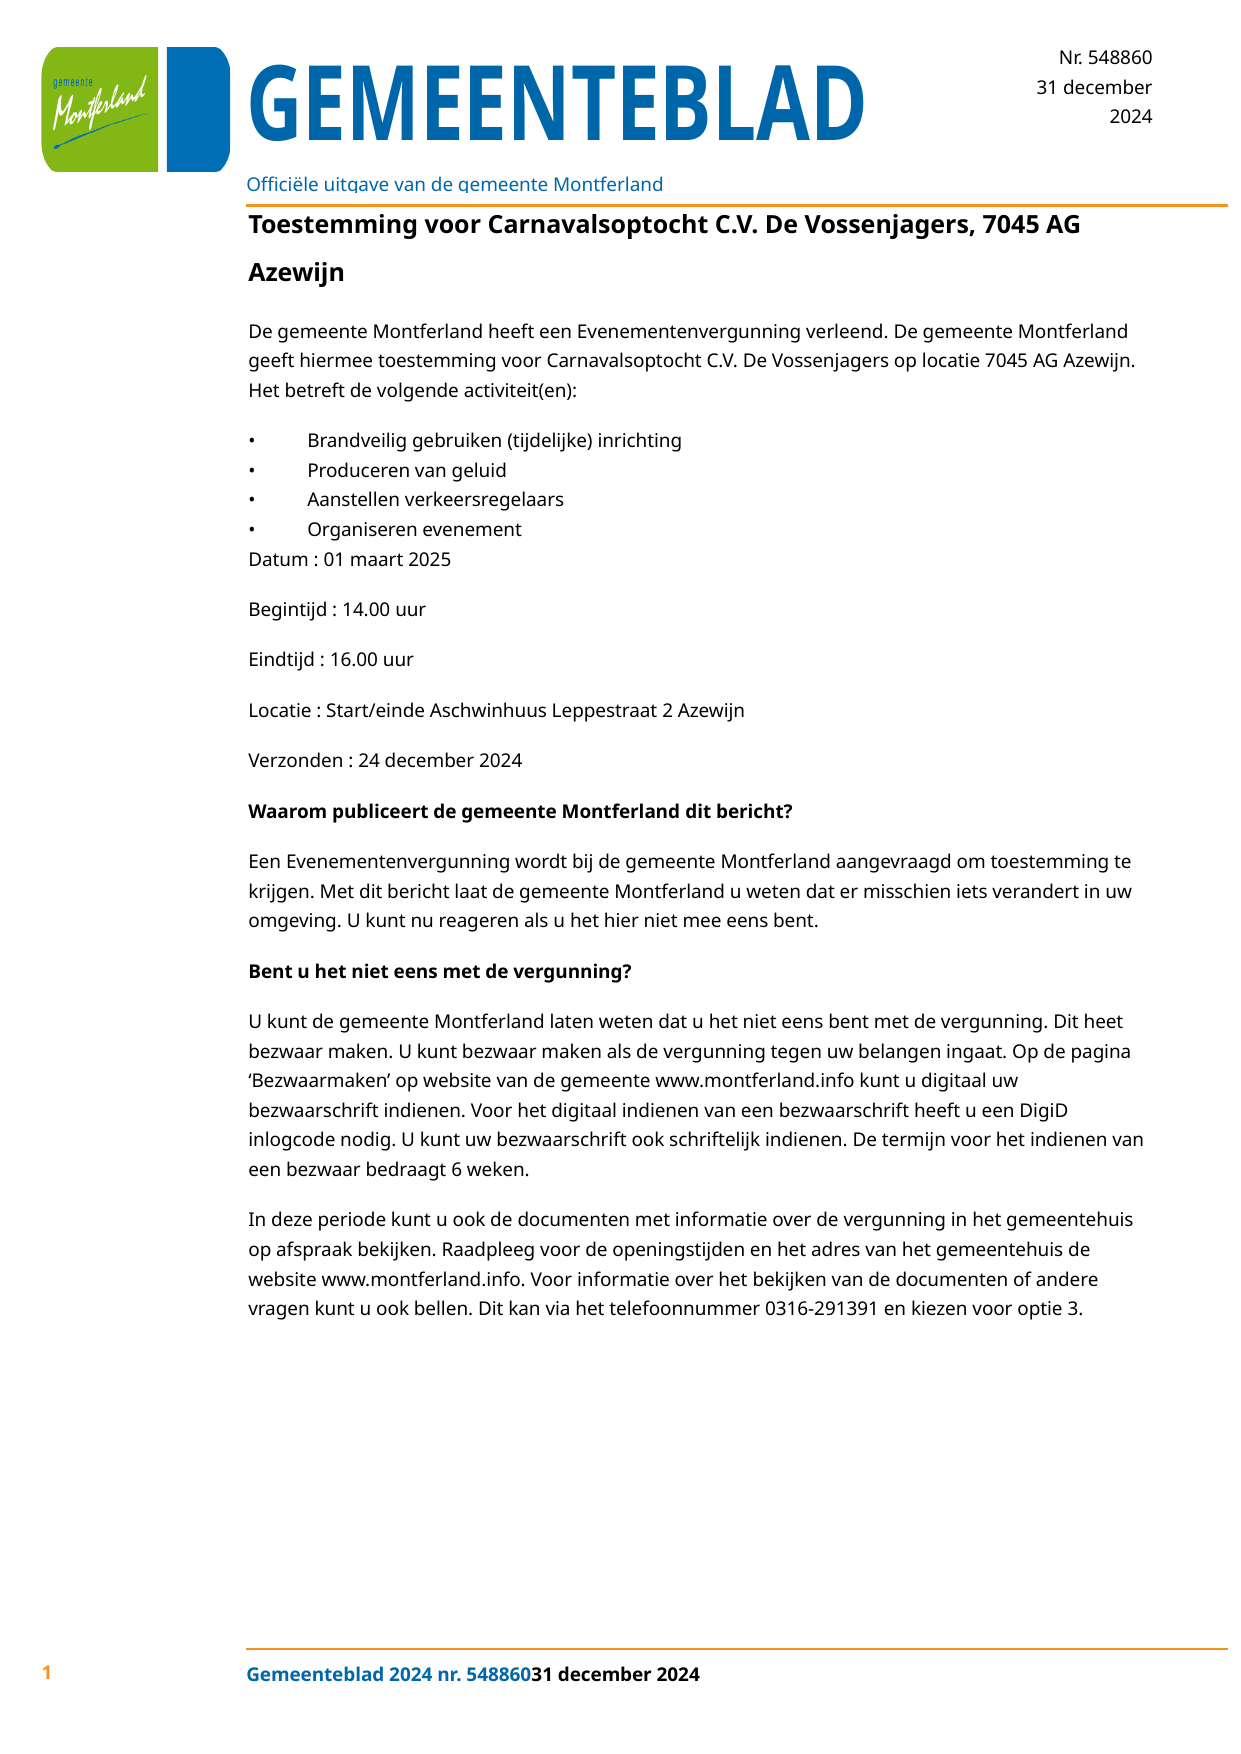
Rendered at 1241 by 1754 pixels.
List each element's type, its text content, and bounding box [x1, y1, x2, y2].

text Verzonden : 24 december 2024 [248, 747, 1152, 773]
list Brandveilig gebruiken (tijdelijke) inrichting [248, 427, 1152, 453]
text Eindtijd : 16.00 uur [248, 647, 1152, 672]
list Organiseren evenement [248, 516, 1152, 542]
picture [41, 47, 231, 172]
text U kunt de gemeente Montferland laten weten dat u het niet eens bent met de vergunning. Dit heet bezwaar maken. U kunt bezwaar maken als de vergunning tegen uw belangen ingaat. Op de pagina ‘Bezwaarmaken’ op website van de gemeente www.montferland.info kunt u digitaal uw bezwaarschrift indienen. Voor het digitaal indienen van een bezwaarschrift heeft u een DigiD inlogcode nodig. U kunt uw bezwaarschrift ook schriftelijk indienen. De termijn voor het indienen van een bezwaar bedraagt 6 weken. [248, 1008, 1152, 1182]
text Toestemming voor Carnavalsoptocht C.V. De Vossenjagers, 7045 AG Azewijn [248, 207, 1152, 288]
text Waarom publiceert de gemeente Montferland dit bericht? [248, 798, 1152, 824]
text Locatie : Start/einde Aschwinhuus Leppestraat 2 Azewijn [248, 697, 1152, 723]
text Datum : 01 maart 2025 [248, 546, 1152, 572]
list Produceren van geluid [248, 457, 1152, 483]
text Een Evenementenvergunning wordt bij de gemeente Montferland aangevraagd om toestemming te krijgen. Met dit bericht laat de gemeente Montferland u weten dat er misschien iets verandert in uw omgeving. U kunt nu reageren als u het hier niet mee eens bent. [248, 848, 1152, 933]
text Begintijd : 14.00 uur [248, 596, 1152, 622]
text In deze periode kunt u ook de documenten met informatie over de vergunning in het gemeentehuis op afspraak bekijken. Raadpleeg voor de openingstijden en het adres van het gemeentehuis de website www.montferland.info. Voor informatie over het bekijken van de documenten of andere vragen kunt u ook bellen. Dit kan via het telefoonnummer 0316-291391 en kiezen voor optie 3. [248, 1207, 1152, 1321]
text De gemeente Montferland heeft een Evenementenvergunning verleend. De gemeente Montferland geeft hiermee toestemming voor Carnavalsoptocht C.V. De Vossenjagers op locatie 7045 AG Azewijn. Het betreft de volgende activiteit(en): [248, 318, 1152, 403]
text Bent u het niet eens met de vergunning? [248, 958, 1152, 984]
list Aanstellen verkeersregelaars [248, 487, 1152, 512]
